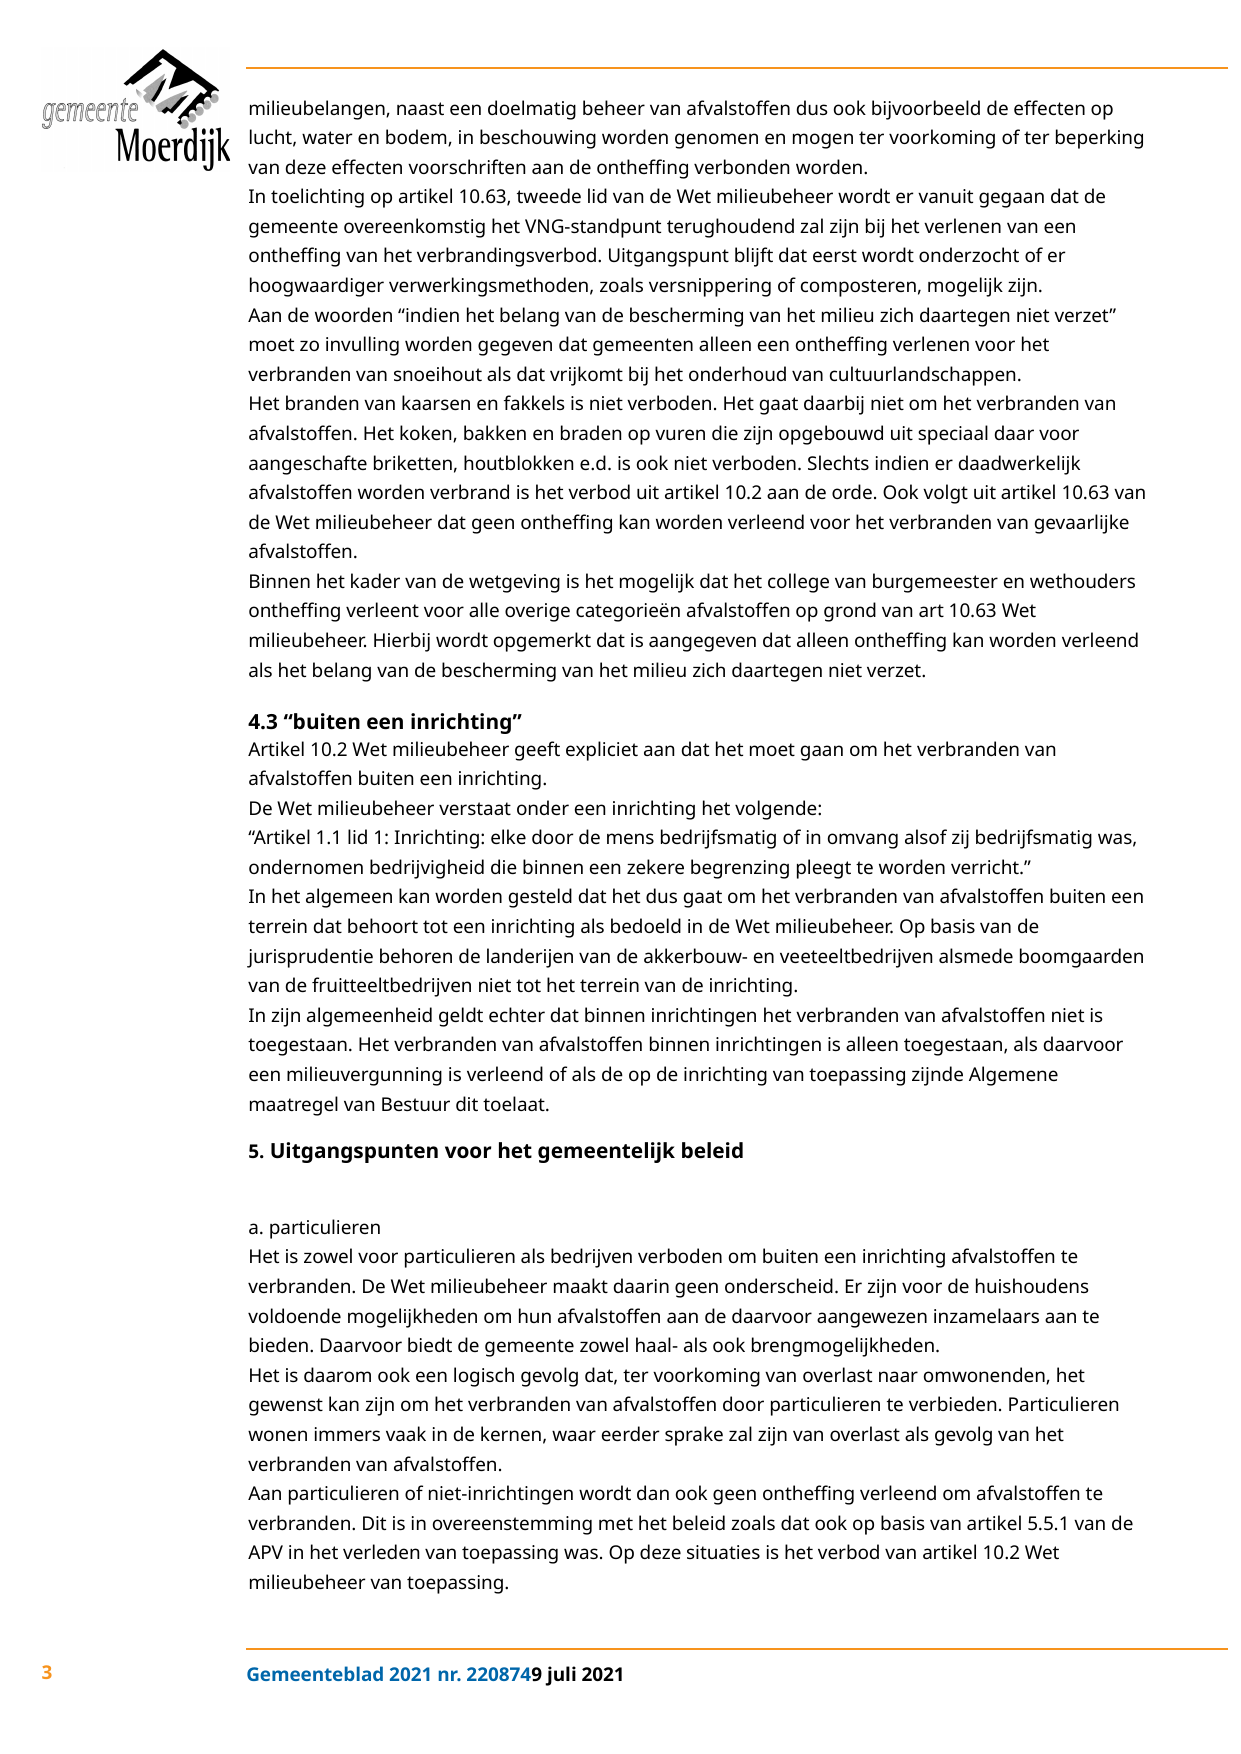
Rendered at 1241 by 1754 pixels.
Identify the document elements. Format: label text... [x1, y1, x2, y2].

text In zijn algemeenheid geldt echter dat binnen inrichtingen het verbranden van afvalstoffen niet is toegestaan. Het verbranden van afvalstoffen binnen inrichtingen is alleen toegestaan, als daarvoor een milieuvergunning is verleend of als de op de inrichting van toepassing zijnde Algemene maatregel van Bestuur dit toelaat. [248, 1002, 1152, 1116]
text Aan de woorden “indien het belang van de bescherming van het milieu zich daartegen niet verzet” moet zo invulling worden gegeven dat gemeenten alleen een ontheffing verlenen voor het verbranden van snoeihout als dat vrijkomt bij het onderhoud van cultuurlandschappen. [248, 302, 1152, 387]
text Het is zowel voor particulieren als bedrijven verboden om buiten een inrichting afvalstoffen te verbranden. De Wet milieubeheer maakt daarin geen onderscheid. Er zijn voor de huishoudens voldoende mogelijkheden om hun afvalstoffen aan de daarvoor aangewezen inzamelaars aan te bieden. Daarvoor biedt de gemeente zowel haal- als ook brengmogelijkheden. [248, 1244, 1152, 1358]
text In het algemeen kan worden gesteld dat het dus gaat om het verbranden van afvalstoffen buiten een terrein dat behoort tot een inrichting als bedoeld in de Wet milieubeheer. Op basis van de jurisprudentie behoren de landerijen van de akkerbouw- en veeteeltbedrijven alsmede boomgaarden van de fruitteeltbedrijven niet tot het terrein van de inrichting. [248, 884, 1152, 998]
text 5. Uitgangspunten voor het gemeentelijk beleid [248, 1136, 1152, 1165]
text Aan particulieren of niet-inrichtingen wordt dan ook geen ontheffing verleend om afvalstoffen te verbranden. Dit is in overeenstemming met het beleid zoals dat ook op basis van artikel 5.5.1 van de APV in het verleden van toepassing was. Op deze situaties is het verbod van artikel 10.2 Wet milieubeheer van toepassing. [248, 1480, 1152, 1595]
text milieubelangen, naast een doelmatig beheer van afvalstoffen dus ook bijvoorbeeld de effecten op lucht, water en bodem, in beschouwing worden genomen en mogen ter voorkoming of ter beperking van deze effecten voorschriften aan de ontheffing verbonden worden. [248, 95, 1152, 180]
text gemeente overeenkomstig het VNG-standpunt terughoudend zal zijn bij het verlenen van een ontheffing van het verbrandingsverbod. Uitgangspunt blijft dat eerst wordt onderzocht of er hoogwaardiger verwerkingsmethoden, zoals versnippering of composteren, mogelijk zijn. [248, 213, 1152, 298]
text Het is daarom ook een logisch gevolg dat, ter voorkoming van overlast naar omwonenden, het gewenst kan zijn om het verbranden van afvalstoffen door particulieren te verbieden. Particulieren wonen immers vaak in de kernen, waar eerder sprake zal zijn van overlast als gevolg van het verbranden van afvalstoffen. [248, 1362, 1152, 1476]
text In toelichting op artikel 10.63, tweede lid van de Wet milieubeheer wordt er vanuit gegaan dat de [248, 183, 1152, 209]
text Artikel 10.2 Wet milieubeheer geeft expliciet aan dat het moet gaan om het verbranden van afvalstoffen buiten een inrichting. [248, 736, 1152, 791]
text a. particulieren [248, 1214, 1152, 1240]
text De Wet milieubeheer verstaat onder een inrichting het volgende: [248, 795, 1152, 821]
text Het branden van kaarsen en fakkels is niet verboden. Het gaat daarbij niet om het verbranden van afvalstoffen. Het koken, bakken en braden op vuren die zijn opgebouwd uit speciaal daar voor aangeschafte briketten, houtblokken e.d. is ook niet verboden. Slechts indien er daadwerkelijk afvalstoffen worden verbrand is het verbod uit artikel 10.2 aan de orde. Ook volgt uit artikel 10.63 van de Wet milieubeheer dat geen ontheffing kan worden verleend voor het verbranden van gevaarlijke afvalstoffen. [248, 391, 1152, 564]
text “Artikel 1.1 lid 1: Inrichting: elke door de mens bedrijfsmatig of in omvang alsof zij bedrijfsmatig was, ondernomen bedrijvigheid die binnen een zekere begrenzing pleegt te worden verricht.” [248, 824, 1152, 880]
text 4.3 “buiten een inrichting” [248, 707, 1152, 736]
text Binnen het kader van de wetgeving is het mogelijk dat het college van burgemeester en wethouders ontheffing verleent voor alle overige categorieën afvalstoffen op grond van art 10.63 Wet milieubeheer. Hierbij wordt opgemerkt dat is aangegeven dat alleen ontheffing kan worden verleend als het belang van de bescherming van het milieu zich daartegen niet verzet. [248, 568, 1152, 683]
picture [41, 47, 231, 172]
